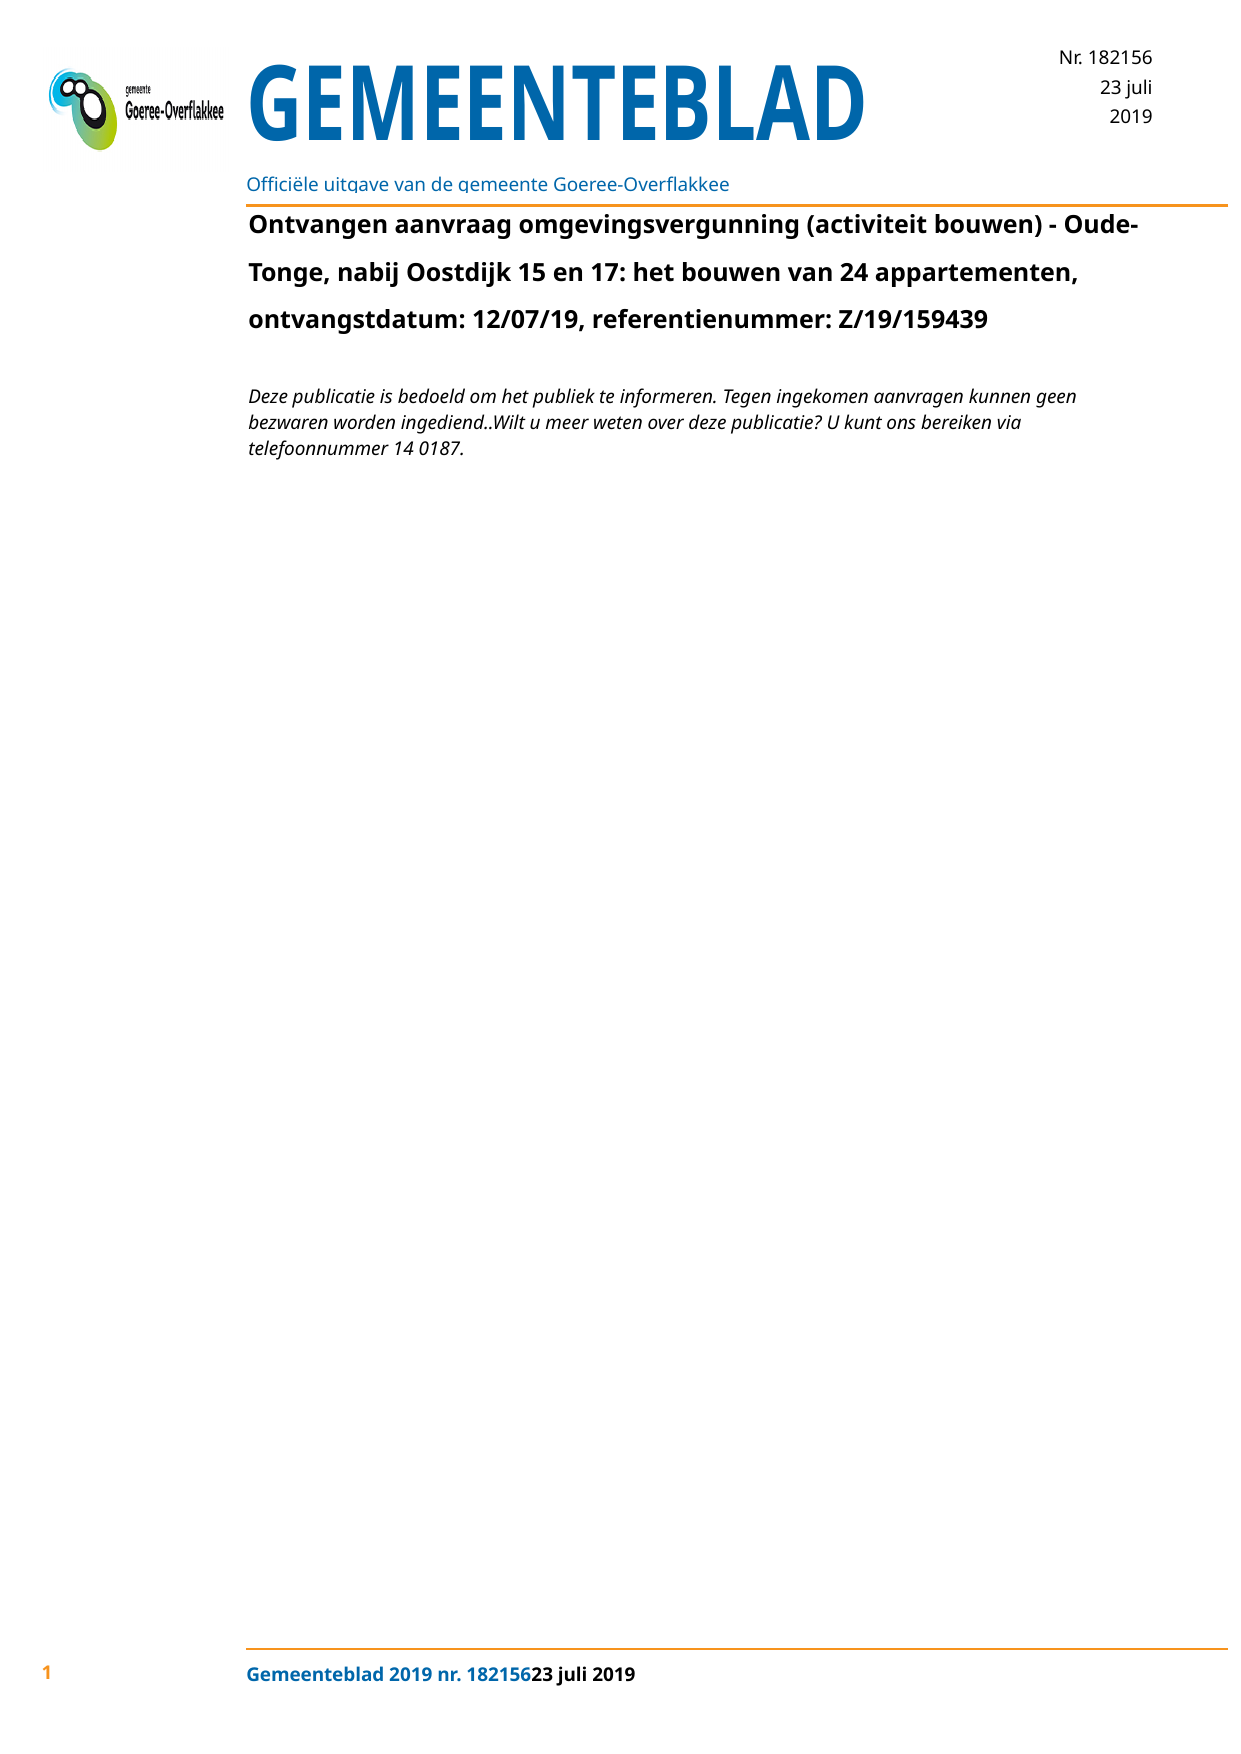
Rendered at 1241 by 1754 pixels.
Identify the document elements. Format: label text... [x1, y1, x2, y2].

text Ontvangen aanvraag omgevingsvergunning (activiteit bouwen) - Oude-Tonge, nabij Oostdijk 15 en 17: het bouwen van 24 appartementen, ontvangstdatum: 12/07/19, referentienummer: Z/19/159439 [248, 207, 1152, 336]
picture [41, 47, 231, 172]
text Deze publicatie is bedoeld om het publiek te informeren. Tegen ingekomen aanvragen kunnen geen bezwaren worden ingediend..Wilt u meer weten over deze publicatie? U kunt ons bereiken via telefoonnummer 14 0187. [248, 384, 1152, 461]
